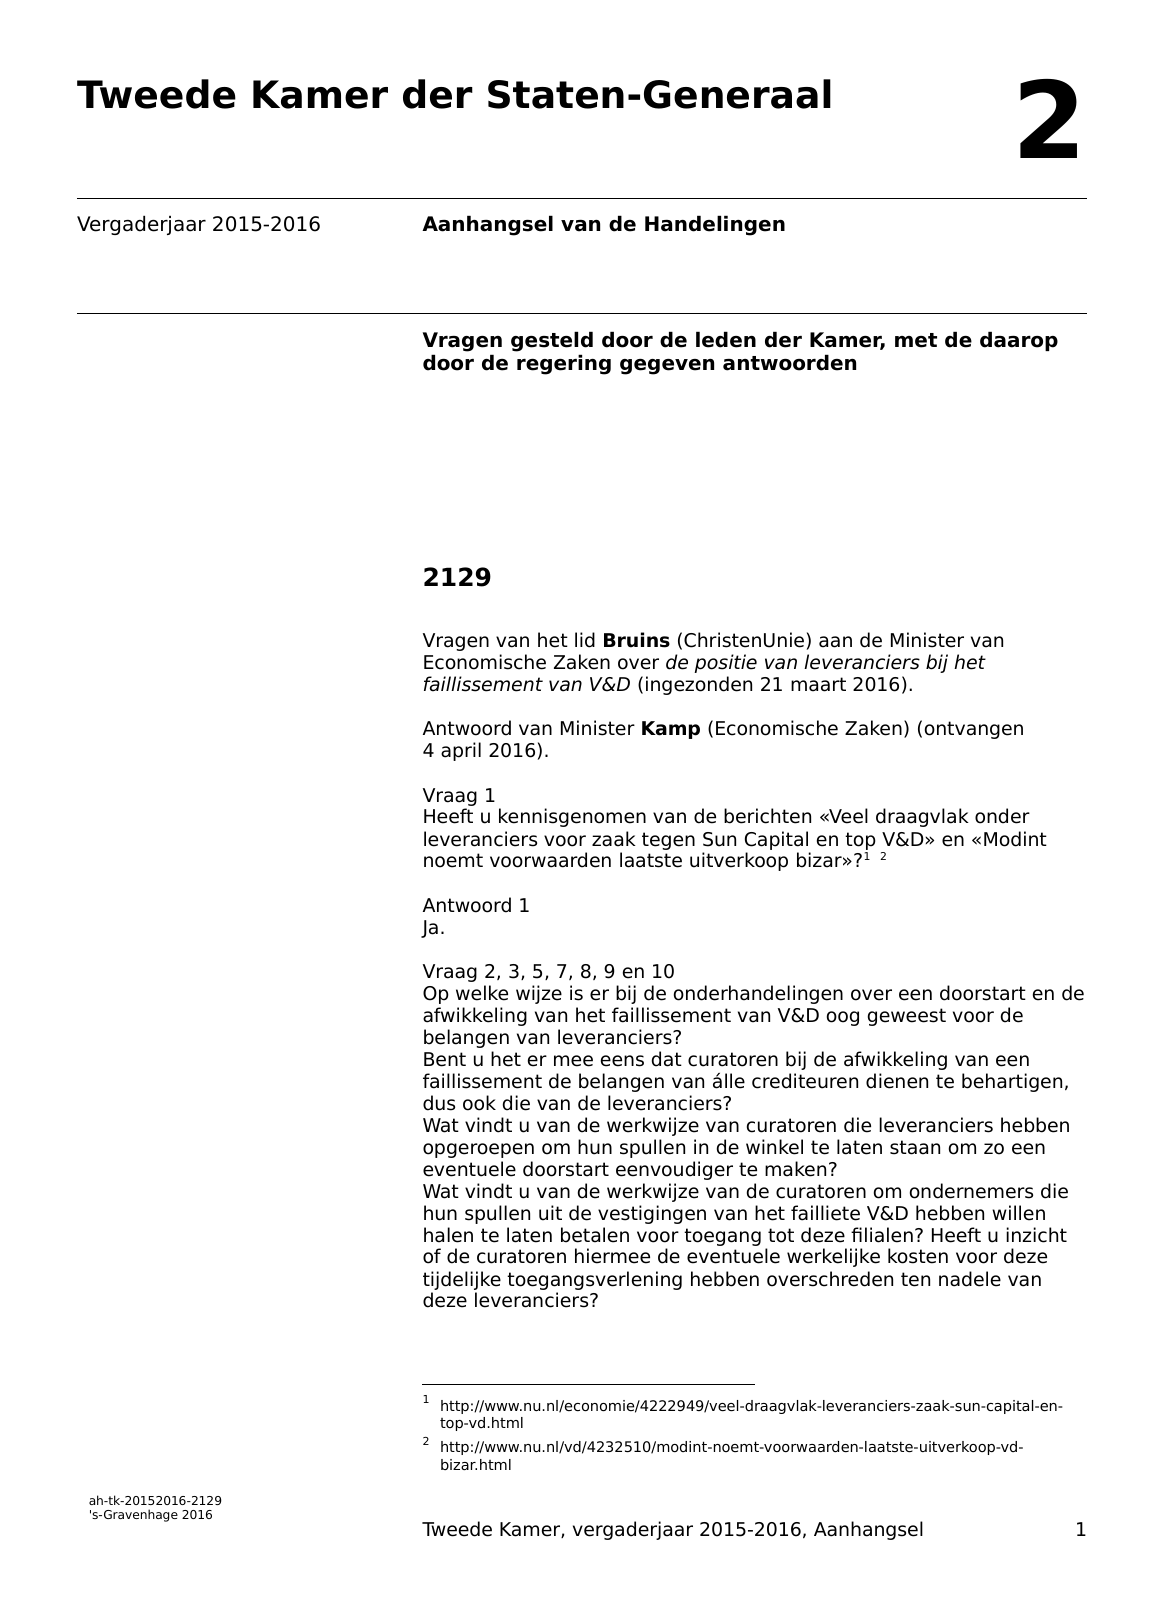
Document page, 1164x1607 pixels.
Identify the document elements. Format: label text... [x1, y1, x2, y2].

text Vragen van het lid Bruins (ChristenUnie) aan de Minister van Economische Zaken over de positie van leveranciers bij het faillissement van V&D (ingezonden 21 maart 2016). [422, 630, 1087, 696]
text Heeft u kennisgenomen van de berichten «Veel draagvlak onder leveranciers voor zaak tegen Sun Capital en top V&D» en «Modint noemt voorwaarden laatste uitverkoop bizar»? [422, 806, 1087, 872]
text Antwoord 1 [422, 894, 1087, 917]
table_cell Aanhangsel van de Handelingen [422, 199, 1087, 313]
text Vraag 2, 3, 5, 7, 8, 9 en 10 [422, 961, 1087, 983]
table_cell [77, 314, 422, 375]
text Bent u het er mee eens dat curatoren bij de afwikkeling van een faillissement de belangen van álle crediteuren dienen te behartigen, dus ook die van de leveranciers? [422, 1049, 1087, 1114]
text ah-tk-20152016-2129 [88, 1494, 323, 1508]
text http://www.nu.nl/vd/4232510/modint-noemt-voorwaarden-laatste-uitverkoop-vd-bizar.html [422, 1435, 1087, 1474]
table_cell Vergaderjaar 2015-2016 [77, 199, 422, 313]
table_header Tweede Kamer der Staten-Generaal [77, 59, 886, 198]
text 's-Gravenhage 2016 [88, 1508, 323, 1522]
text http://www.nu.nl/economie/4222949/veel-draagvlak-leveranciers-zaak-sun-capital-en-top-vd.html [422, 1393, 1087, 1432]
text 2129 [422, 563, 1087, 592]
table_cell Vragen gesteld door de leden der Kamer, met de daarop door de regering gegeven antwoorden [422, 314, 1087, 375]
text Vraag 1 [422, 784, 1087, 806]
text Wat vindt u van de werkwijze van curatoren die leveranciers hebben opgeroepen om hun spullen in de winkel te laten staan om zo een eventuele doorstart eenvoudiger te maken? [422, 1114, 1087, 1181]
text Antwoord van Minister Kamp (Economische Zaken) (ontvangen 4 april 2016). [422, 718, 1087, 762]
table_header 2 [886, 59, 1087, 198]
text Ja. [422, 917, 1087, 938]
text Wat vindt u van de werkwijze van de curatoren om ondernemers die hun spullen uit de vestigingen van het failliete V&D hebben willen halen te laten betalen voor toegang tot deze filialen? Heeft u inzicht of de curatoren hiermee de eventuele werkelijke kosten voor deze tijdelijke toegangsverlening hebben overschreden ten nadele van deze leveranciers? [422, 1181, 1087, 1312]
text Op welke wijze is er bij de onderhandelingen over een doorstart en de afwikkeling van het faillissement van V&D oog geweest voor de belangen van leveranciers? [422, 983, 1087, 1049]
